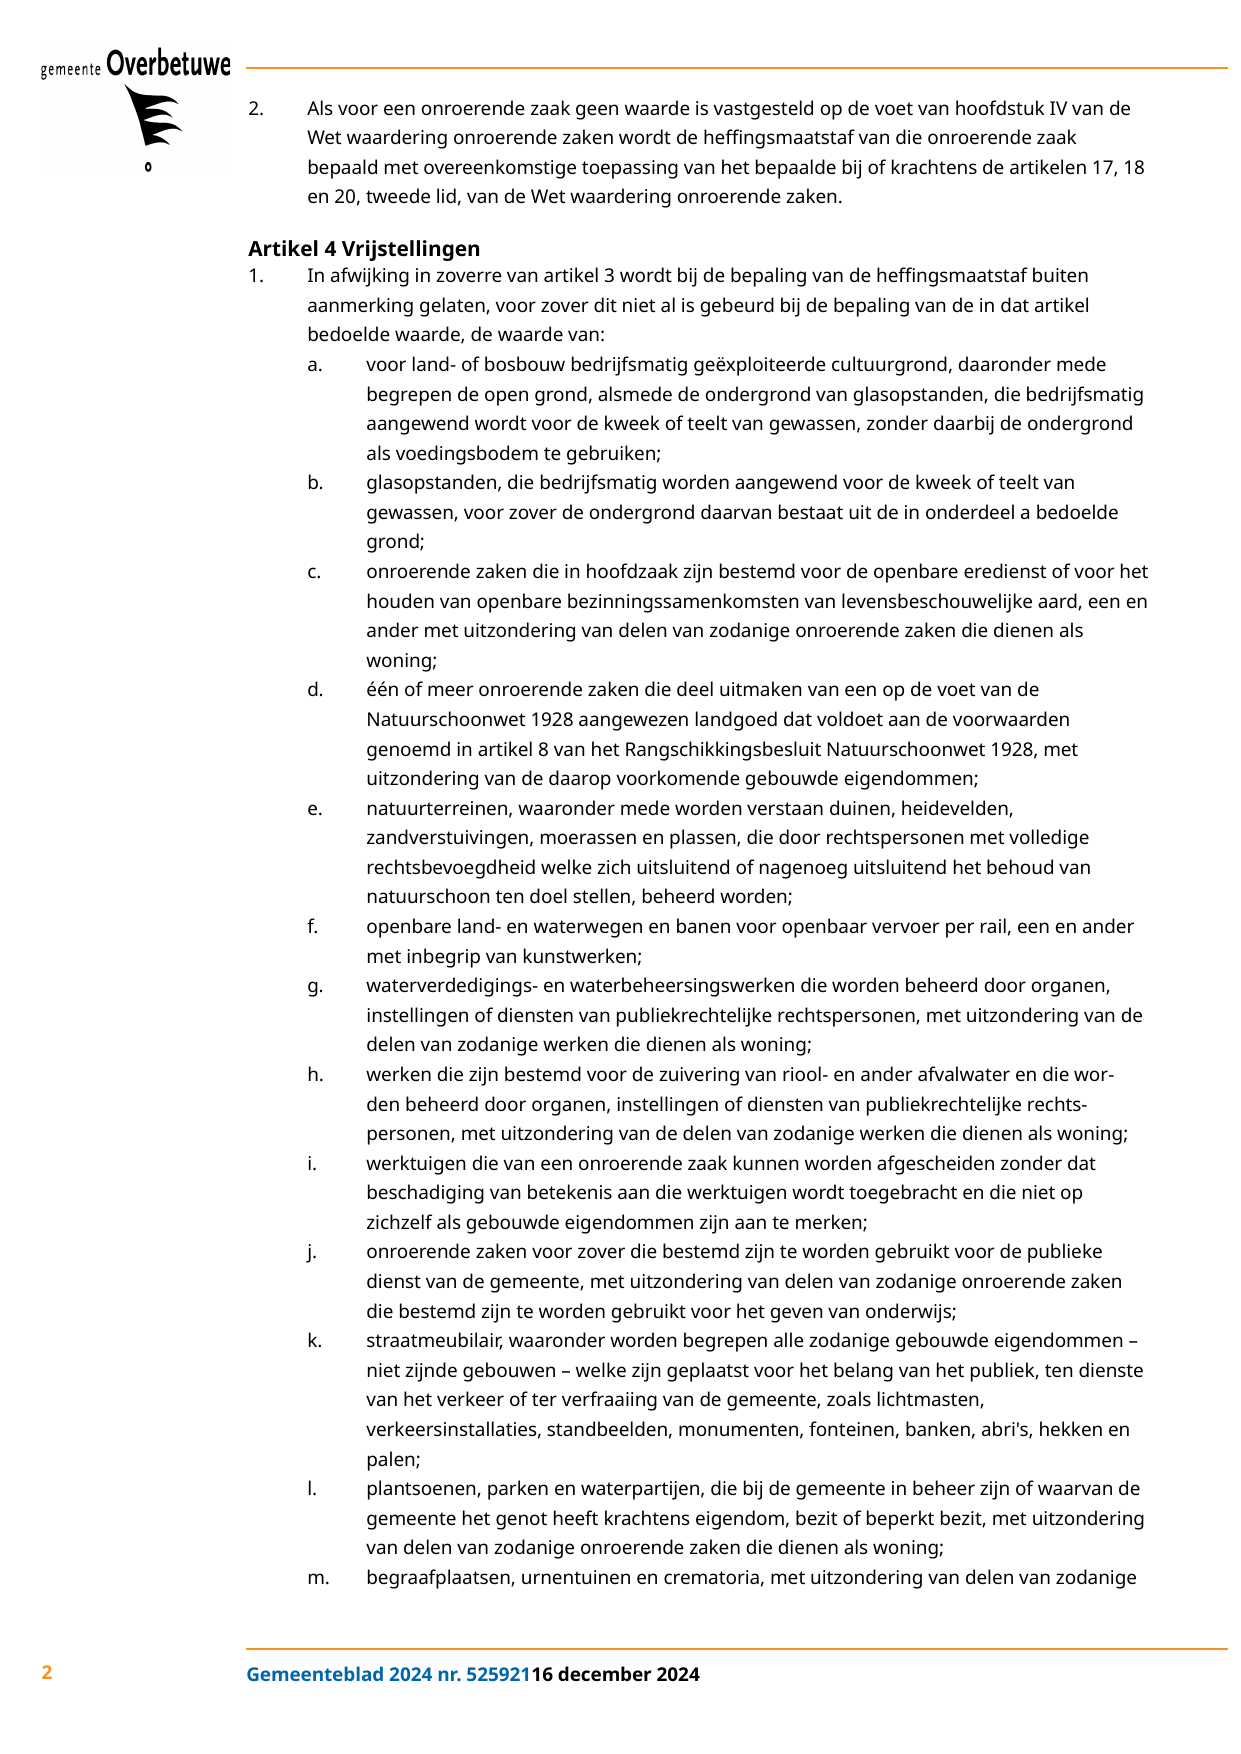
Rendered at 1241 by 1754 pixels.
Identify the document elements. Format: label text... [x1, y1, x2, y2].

list natuurterreinen, waaronder mede worden verstaan duinen, heidevelden, zandverstuivingen, moerassen en plassen, die door rechtspersonen met volledige rechtsbevoegdheid welke zich uitsluitend of nagenoeg uitsluitend het behoud van natuurschoon ten doel stellen, beheerd worden; [307, 795, 1152, 909]
list glasopstanden, die bedrijfsmatig worden aangewend voor de kweek of teelt van gewassen, voor zover de ondergrond daarvan bestaat uit de in onderdeel a bedoelde grond; [307, 469, 1152, 554]
list waterverdedigings- en waterbeheersingswerken die worden beheerd door organen, instellingen of diensten van publiekrechtelijke rechtspersonen, met uitzondering van de delen van zodanige werken die dienen als woning; [307, 972, 1152, 1057]
list voor land- of bosbouw bedrijfsmatig geëxploiteerde cultuurgrond, daaronder mede begrepen de open grond, alsmede de ondergrond van glasopstanden, die bedrijfsmatig aangewend wordt voor de kweek of teelt van gewassen, zonder daarbij de ondergrond als voedingsbodem te gebruiken; [307, 351, 1152, 466]
list plantsoenen, parken en waterpartijen, die bij de gemeente in beheer zijn of waarvan de gemeente het genot heeft krachtens eigendom, bezit of beperkt bezit, met uitzondering van delen van zodanige onroerende zaken die dienen als woning; [307, 1475, 1152, 1560]
list In afwijking in zoverre van artikel 3 wordt bij de bepaling van de heffingsmaatstaf buiten aanmerking gelaten, voor zover dit niet al is gebeurd bij de bepaling van de in dat artikel bedoelde waarde, de waarde van: [248, 262, 1152, 347]
text Artikel 4 Vrijstellingen [248, 234, 1152, 262]
list onroerende zaken die in hoofdzaak zijn bestemd voor de openbare eredienst of voor het houden van openbare bezinningssamenkomsten van levensbeschouwelijke aard, een en ander met uitzondering van delen van zodanige onroerende zaken die dienen als woning; [307, 558, 1152, 673]
picture [41, 47, 231, 172]
list openbare land- en waterwegen en banen voor openbaar vervoer per rail, een en ander met inbegrip van kunstwerken; [307, 913, 1152, 968]
list één of meer onroerende zaken die deel uitmaken van een op de voet van de Natuurschoonwet 1928 aangewezen landgoed dat voldoet aan de voorwaarden genoemd in artikel 8 van het Rangschikkingsbesluit Natuurschoonwet 1928, met uitzondering van de daarop voorkomende gebouwde eigendommen; [307, 677, 1152, 791]
list begraafplaatsen, urnentuinen en crematoria, met uitzondering van delen van zodanige [307, 1564, 1152, 1590]
list straatmeubilair, waaronder worden begrepen alle zodanige gebouwde eigendommen – niet zijnde gebouwen – welke zijn geplaatst voor het belang van het publiek, ten dienste van het verkeer of ter verfraaiing van de gemeente, zoals lichtmasten, verkeersinstallaties, standbeelden, monumenten, fonteinen, banken, abri's, hekken en palen; [307, 1327, 1152, 1471]
list werktuigen die van een onroerende zaak kunnen worden afgescheiden zonder dat beschadiging van betekenis aan die werktuigen wordt toegebracht en die niet op zichzelf als gebouwde eigendommen zijn aan te merken; [307, 1150, 1152, 1235]
list onroerende zaken voor zover die bestemd zijn te worden gebruikt voor de publieke dienst van de gemeente, met uitzondering van delen van zodanige onroerende zaken die bestemd zijn te worden gebruikt voor het geven van onderwijs; [307, 1239, 1152, 1323]
list Als voor een onroerende zaak geen waarde is vastgesteld op de voet van hoofdstuk IV van de Wet waardering onroerende zaken wordt de heffingsmaatstaf van die onroerende zaak bepaald met overeenkomstige toepassing van het bepaalde bij of krachtens de artikelen 17, 18 en 20, tweede lid, van de Wet waardering onroerende zaken. [248, 95, 1152, 209]
list werken die zijn bestemd voor de zuivering van riool- en ander afvalwater en die wor- den beheerd door organen, instellingen of diensten van publiekrechtelijke rechts- personen, met uitzondering van de delen van zodanige werken die dienen als woning; [307, 1061, 1152, 1146]
